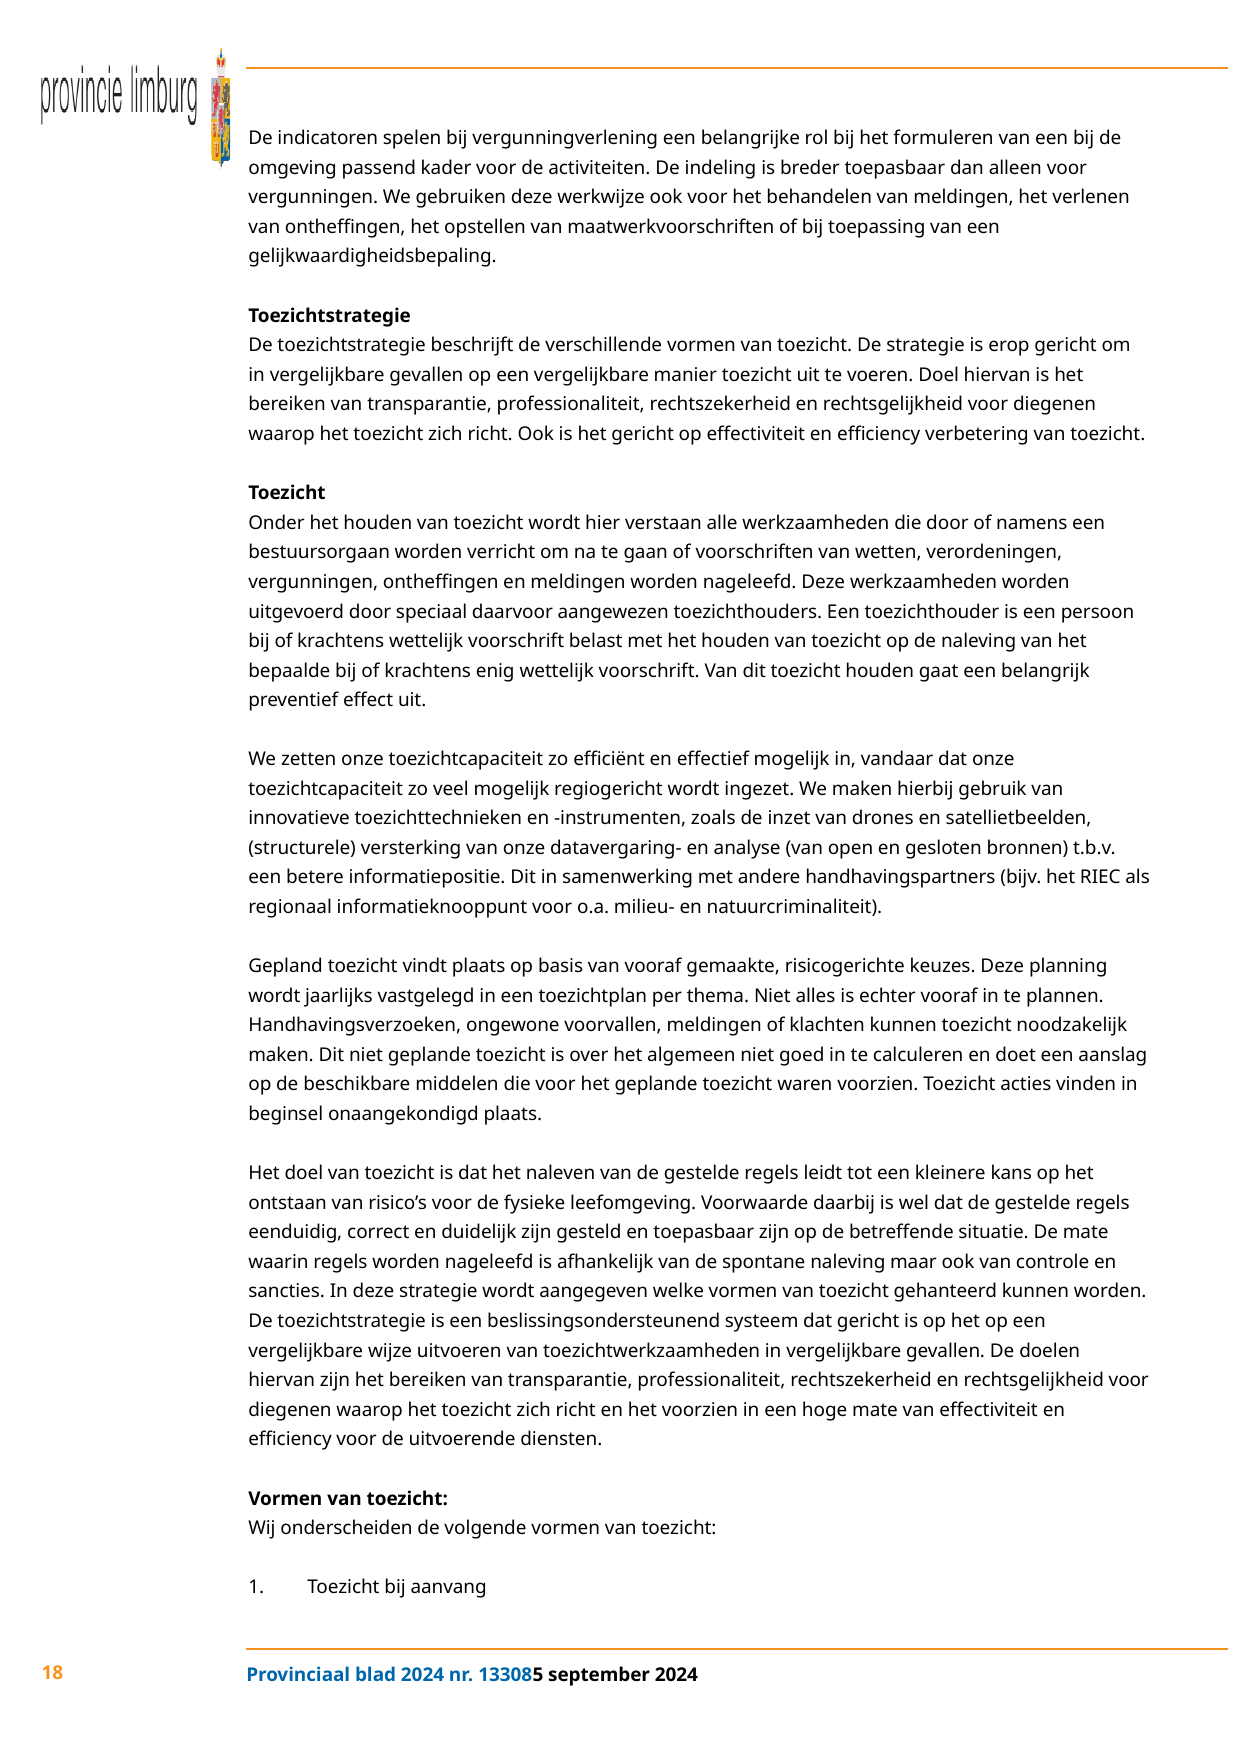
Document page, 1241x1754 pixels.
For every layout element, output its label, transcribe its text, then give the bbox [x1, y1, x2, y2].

text Het doel van toezicht is dat het naleven van de gestelde regels leidt tot een kleinere kans op het ontstaan van risico’s voor de fysieke leefomgeving. Voorwaarde daarbij is wel dat de gestelde regels eenduidig, correct en duidelijk zijn gesteld en toepasbaar zijn op de betreffende situatie. De mate waarin regels worden nageleefd is afhankelijk van de spontane naleving maar ook van controle en sancties. In deze strategie wordt aangegeven welke vormen van toezicht gehanteerd kunnen worden. [248, 1159, 1152, 1303]
text Wij onderscheiden de volgende vormen van toezicht: [248, 1514, 1152, 1540]
text Gepland toezicht vindt plaats op basis van vooraf gemaakte, risicogerichte keuzes. Deze planning wordt jaarlijks vastgelegd in een toezichtplan per thema. Niet alles is echter vooraf in te plannen. Handhavingsverzoeken, ongewone voorvallen, meldingen of klachten kunnen toezicht noodzakelijk maken. Dit niet geplande toezicht is over het algemeen niet goed in te calculeren en doet een aanslag op de beschikbare middelen die voor het geplande toezicht waren voorzien. Toezicht acties vinden in beginsel onaangekondigd plaats. [248, 952, 1152, 1126]
table_header Toezicht Onder het houden van toezicht wordt hier verstaan alle werkzaamheden die door of namens een bestuursorgaan worden verricht om na te gaan of voorschriften van wetten, verordeningen, vergunningen, ontheffingen en meldingen worden nageleefd. Deze werkzaamheden worden uitgevoerd door speciaal daarvoor aangewezen toezichthouders. Een toezichthouder is een persoon bij of krachtens wettelijk voorschrift belast met het houden van toezicht op de naleving van het bepaalde bij of krachtens enig wettelijk voorschrift. Van dit toezicht houden gaat een belangrijk preventief effect uit. [248, 480, 1152, 712]
text De toezichtstrategie beschrijft de verschillende vormen van toezicht. De strategie is erop gericht om in vergelijkbare gevallen op een vergelijkbare manier toezicht uit te voeren. Doel hiervan is het bereiken van transparantie, professionaliteit, rechtszekerheid en rechtsgelijkheid voor diegenen waarop het toezicht zich richt. Ook is het gericht op effectiviteit en efficiency verbetering van toezicht. [248, 331, 1152, 446]
picture [41, 47, 231, 172]
text Vormen van toezicht: [248, 1485, 1152, 1510]
text De toezichtstrategie is een beslissingsondersteunend systeem dat gericht is op het op een vergelijkbare wijze uitvoeren van toezichtwerkzaamheden in vergelijkbare gevallen. De doelen hiervan zijn het bereiken van transparantie, professionaliteit, rechtszekerheid en rechtsgelijkheid voor diegenen waarop het toezicht zich richt en het voorzien in een hoge mate van effectiviteit en efficiency voor de uitvoerende diensten. [248, 1307, 1152, 1451]
list Toezicht bij aanvang [248, 1573, 1152, 1599]
text We zetten onze toezichtcapaciteit zo efficiënt en effectief mogelijk in, vandaar dat onze toezichtcapaciteit zo veel mogelijk regiogericht wordt ingezet. We maken hierbij gebruik van innovatieve toezichttechnieken en -instrumenten, zoals de inzet van drones en satellietbeelden, (structurele) versterking van onze datavergaring- en analyse (van open en gesloten bronnen) t.b.v. een betere informatiepositie. Dit in samenwerking met andere handhavingspartners (bijv. het RIEC als regionaal informatieknooppunt voor o.a. milieu- en natuurcriminaliteit). [248, 745, 1152, 919]
text De indicatoren spelen bij vergunningverlening een belangrijke rol bij het formuleren van een bij de omgeving passend kader voor de activiteiten. De indeling is breder toepasbaar dan alleen voor vergunningen. We gebruiken deze werkwijze ook voor het behandelen van meldingen, het verlenen van ontheffingen, het opstellen van maatwerkvoorschriften of bij toepassing van een gelijkwaardigheidsbepaling. [248, 124, 1152, 268]
text Toezichtstrategie [248, 302, 1152, 328]
